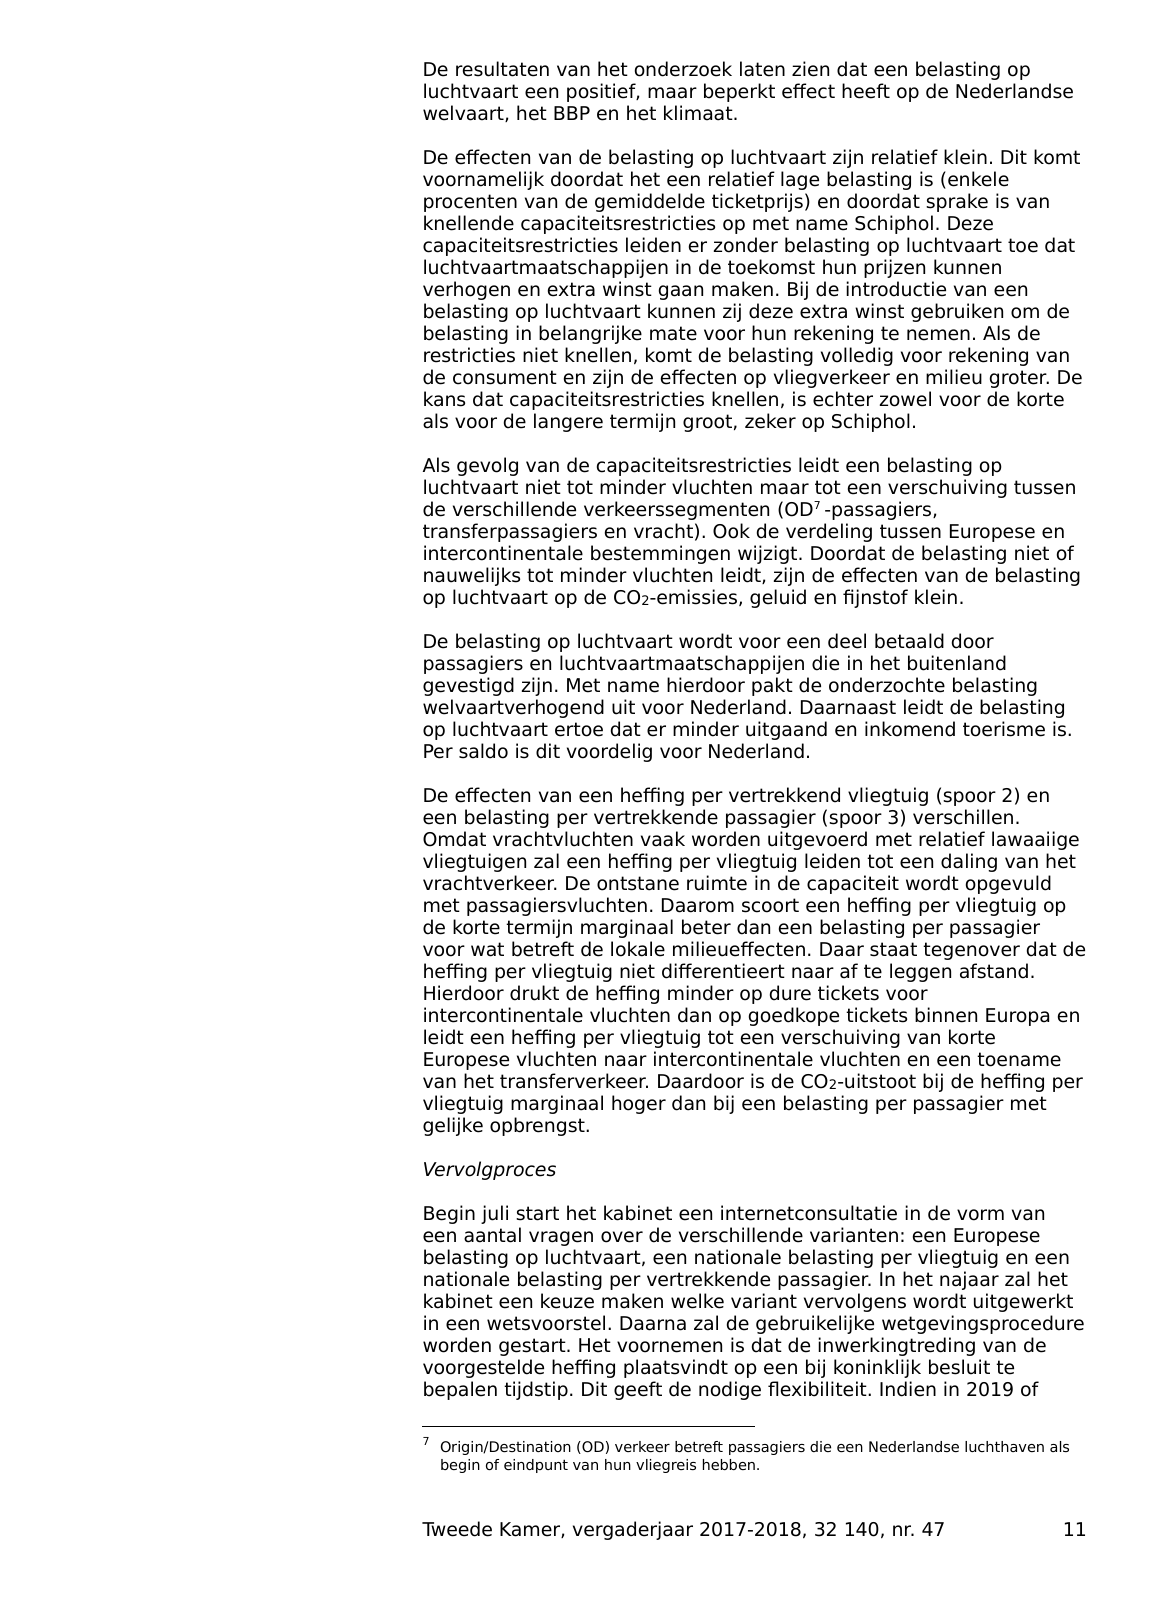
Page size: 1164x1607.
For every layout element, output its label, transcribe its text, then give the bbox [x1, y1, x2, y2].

text Begin juli start het kabinet een internetconsultatie in de vorm van een aantal vragen over de verschillende varianten: een Europese belasting op luchtvaart, een nationale belasting per vliegtuig en een nationale belasting per vertrekkende passagier. In het najaar zal het kabinet een keuze maken welke variant vervolgens wordt uitgewerkt in een wetsvoorstel. Daarna zal de gebruikelijke wetgevingsprocedure worden gestart. Het voornemen is dat de inwerkingtreding van de voorgestelde heffing plaatsvindt op een bij koninklijk besluit te bepalen tijdstip. Dit geeft de nodige flexibiliteit. Indien in 2019 of [422, 1203, 1087, 1401]
text De effecten van een heffing per vertrekkend vliegtuig (spoor 2) en een belasting per vertrekkende passagier (spoor 3) verschillen. Omdat vrachtvluchten vaak worden uitgevoerd met relatief lawaaiige vliegtuigen zal een heffing per vliegtuig leiden tot een daling van het vrachtverkeer. De ontstane ruimte in de capaciteit wordt opgevuld met passagiersvluchten. Daarom scoort een heffing per vliegtuig op de korte termijn marginaal beter dan een belasting per passagier voor wat betreft de lokale milieueffecten. Daar staat tegenover dat de heffing per vliegtuig niet differentieert naar af te leggen afstand. Hierdoor drukt de heffing minder op dure tickets voor intercontinentale vluchten dan op goedkope tickets binnen Europa en leidt een heffing per vliegtuig tot een verschuiving van korte Europese vluchten naar intercontinentale vluchten en een toename van het transferverkeer. Daardoor is de CO2-uitstoot bij de heffing per vliegtuig marginaal hoger dan bij een belasting per passagier met gelijke opbrengst. [422, 785, 1087, 1137]
text De resultaten van het onderzoek laten zien dat een belasting op luchtvaart een positief, maar beperkt effect heeft op de Nederlandse welvaart, het BBP en het klimaat. [422, 59, 1087, 125]
subtitle Vervolgproces [422, 1159, 1087, 1181]
text Origin/Destination (OD) verkeer betreft passagiers die een Nederlandse luchthaven als begin of eindpunt van hun vliegreis hebben. [422, 1435, 1087, 1474]
text De effecten van de belasting op luchtvaart zijn relatief klein. Dit komt voornamelijk doordat het een relatief lage belasting is (enkele procenten van de gemiddelde ticketprijs) en doordat sprake is van knellende capaciteitsrestricties op met name Schiphol. Deze capaciteitsrestricties leiden er zonder belasting op luchtvaart toe dat luchtvaartmaatschappijen in de toekomst hun prijzen kunnen verhogen en extra winst gaan maken. Bij de introductie van een belasting op luchtvaart kunnen zij deze extra winst gebruiken om de belasting in belangrijke mate voor hun rekening te nemen. Als de restricties niet knellen, komt de belasting volledig voor rekening van de consument en zijn de effecten op vliegverkeer en milieu groter. De kans dat capaciteitsrestricties knellen, is echter zowel voor de korte als voor de langere termijn groot, zeker op Schiphol. [422, 147, 1087, 433]
text De belasting op luchtvaart wordt voor een deel betaald door passagiers en luchtvaartmaatschappijen die in het buitenland gevestigd zijn. Met name hierdoor pakt de onderzochte belasting welvaartverhogend uit voor Nederland. Daarnaast leidt de belasting op luchtvaart ertoe dat er minder uitgaand en inkomend toerisme is. Per saldo is dit voordelig voor Nederland. [422, 631, 1087, 763]
text Als gevolg van de capaciteitsrestricties leidt een belasting op luchtvaart niet tot minder vluchten maar tot een verschuiving tussen de verschillende verkeerssegmenten (OD-passagiers, transferpassagiers en vracht). Ook de verdeling tussen Europese en intercontinentale bestemmingen wijzigt. Doordat de belasting niet of nauwelijks tot minder vluchten leidt, zijn de effecten van de belasting op luchtvaart op de CO2-emissies, geluid en fijnstof klein. [422, 455, 1087, 609]
